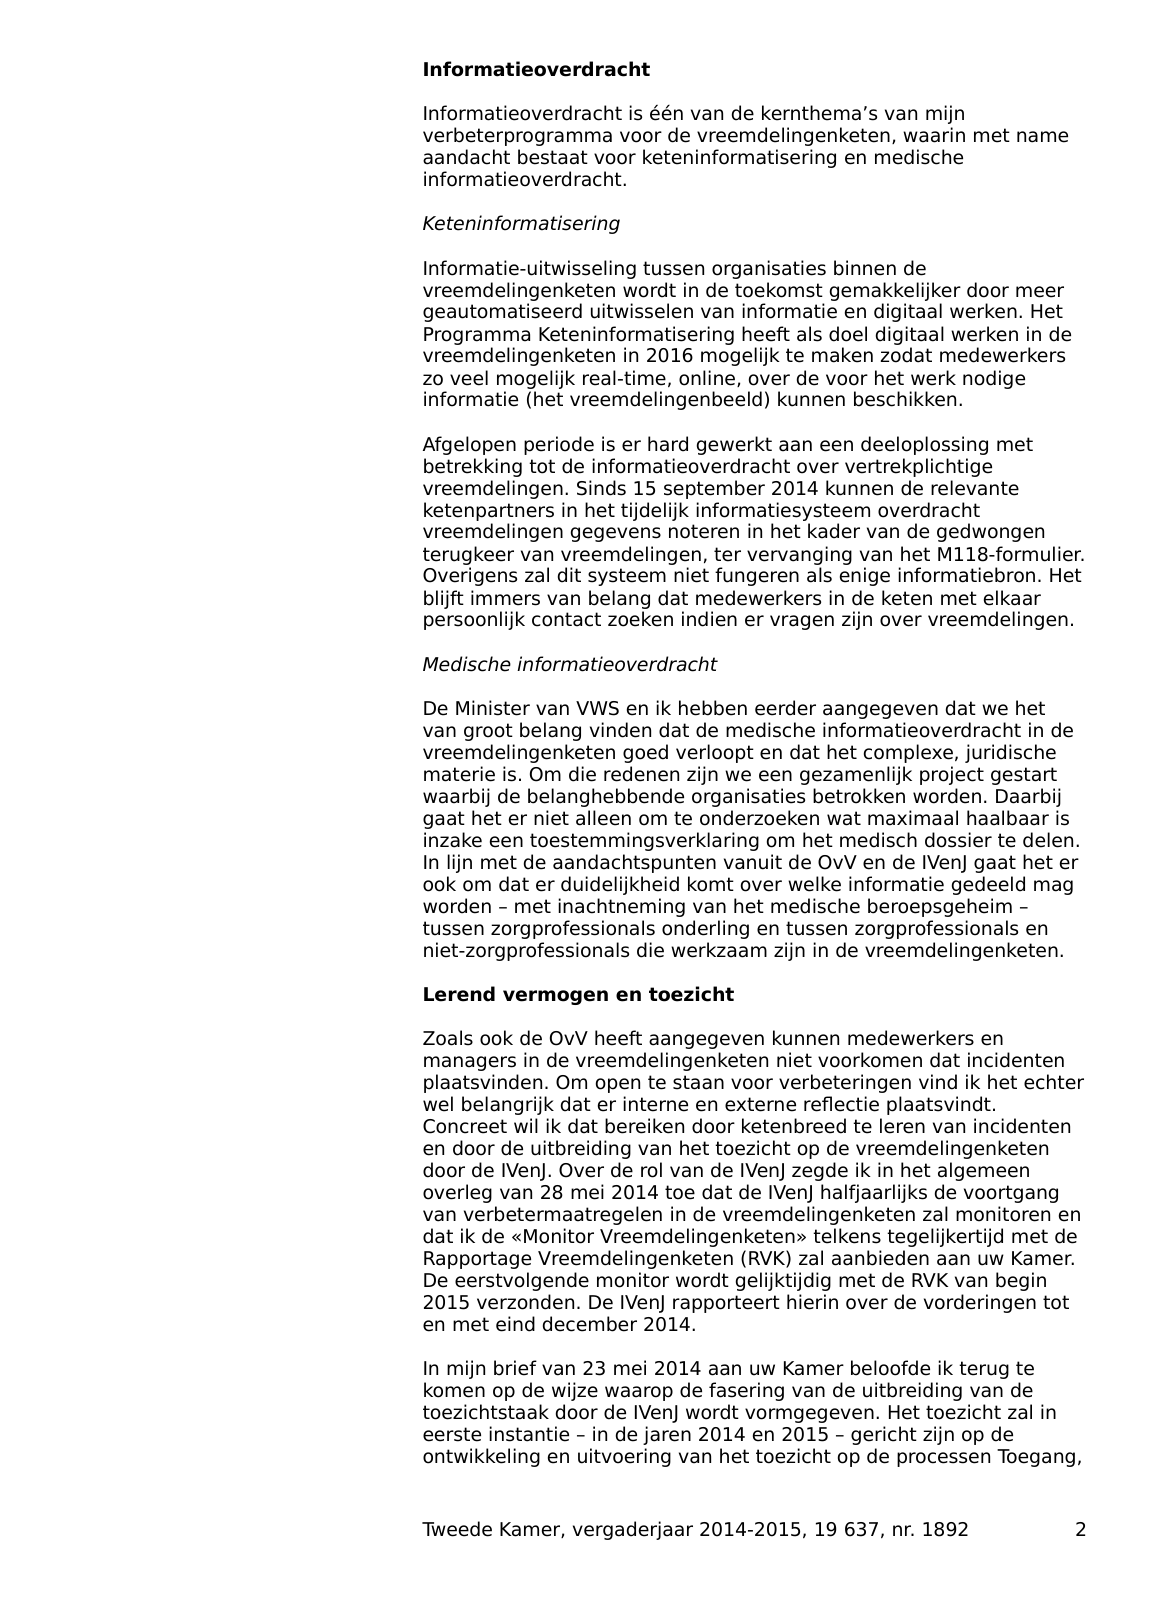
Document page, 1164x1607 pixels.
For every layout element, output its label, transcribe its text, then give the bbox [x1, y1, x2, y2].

subtitle Medische informatieoverdracht [422, 653, 1087, 676]
text Informatieoverdracht is één van de kernthema’s van mijn verbeterprogramma voor de vreemdelingenketen, waarin met name aandacht bestaat voor keteninformatisering en medische informatieoverdracht. [422, 103, 1087, 191]
text De Minister van VWS en ik hebben eerder aangegeven dat we het van groot belang vinden dat de medische informatieoverdracht in de vreemdelingenketen goed verloopt en dat het complexe, juridische materie is. Om die redenen zijn we een gezamenlijk project gestart waarbij de belanghebbende organisaties betrokken worden. Daarbij gaat het er niet alleen om te onderzoeken wat maximaal haalbaar is inzake een toestemmingsverklaring om het medisch dossier te delen. In lijn met de aandachtspunten vanuit de OvV en de IVenJ gaat het er ook om dat er duidelijkheid komt over welke informatie gedeeld mag worden – met inachtneming van het medische beroepsgeheim – tussen zorgprofessionals onderling en tussen zorgprofessionals en niet-zorgprofessionals die werkzaam zijn in de vreemdelingenketen. [422, 698, 1087, 961]
text Afgelopen periode is er hard gewerkt aan een deeloplossing met betrekking tot de informatieoverdracht over vertrekplichtige vreemdelingen. Sinds 15 september 2014 kunnen de relevante ketenpartners in het tijdelijk informatiesysteem overdracht vreemdelingen gegevens noteren in het kader van de gedwongen terugkeer van vreemdelingen, ter vervanging van het M118-formulier. Overigens zal dit systeem niet fungeren als enige informatiebron. Het blijft immers van belang dat medewerkers in de keten met elkaar persoonlijk contact zoeken indien er vragen zijn over vreemdelingen. [422, 433, 1087, 631]
text Zoals ook de OvV heeft aangegeven kunnen medewerkers en managers in de vreemdelingenketen niet voorkomen dat incidenten plaatsvinden. Om open te staan voor verbeteringen vind ik het echter wel belangrijk dat er interne en externe reflectie plaatsvindt. Concreet wil ik dat bereiken door ketenbreed te leren van incidenten en door de uitbreiding van het toezicht op de vreemdelingenketen door de IVenJ. Over de rol van de IVenJ zegde ik in het algemeen overleg van 28 mei 2014 toe dat de IVenJ halfjaarlijks de voortgang van verbetermaatregelen in de vreemdelingenketen zal monitoren en dat ik de «Monitor Vreemdelingenketen» telkens tegelijkertijd met de Rapportage Vreemdelingenketen (RVK) zal aanbieden aan uw Kamer. De eerstvolgende monitor wordt gelijktijdig met de RVK van begin 2015 verzonden. De IVenJ rapporteert hierin over de vorderingen tot en met eind december 2014. [422, 1028, 1087, 1336]
subtitle Keteninformatisering [422, 213, 1087, 235]
subtitle Lerend vermogen en toezicht [422, 984, 1087, 1006]
text Informatie-uitwisseling tussen organisaties binnen de vreemdelingenketen wordt in de toekomst gemakkelijker door meer geautomatiseerd uitwisselen van informatie en digitaal werken. Het Programma Keteninformatisering heeft als doel digitaal werken in de vreemdelingenketen in 2016 mogelijk te maken zodat medewerkers zo veel mogelijk real-time, online, over de voor het werk nodige informatie (het vreemdelingenbeeld) kunnen beschikken. [422, 257, 1087, 411]
subtitle Informatieoverdracht [422, 59, 1087, 81]
text In mijn brief van 23 mei 2014 aan uw Kamer beloofde ik terug te komen op de wijze waarop de fasering van de uitbreiding van de toezichtstaak door de IVenJ wordt vormgegeven. Het toezicht zal in eerste instantie – in de jaren 2014 en 2015 – gericht zijn op de ontwikkeling en uitvoering van het toezicht op de processen Toegang, [422, 1358, 1087, 1468]
